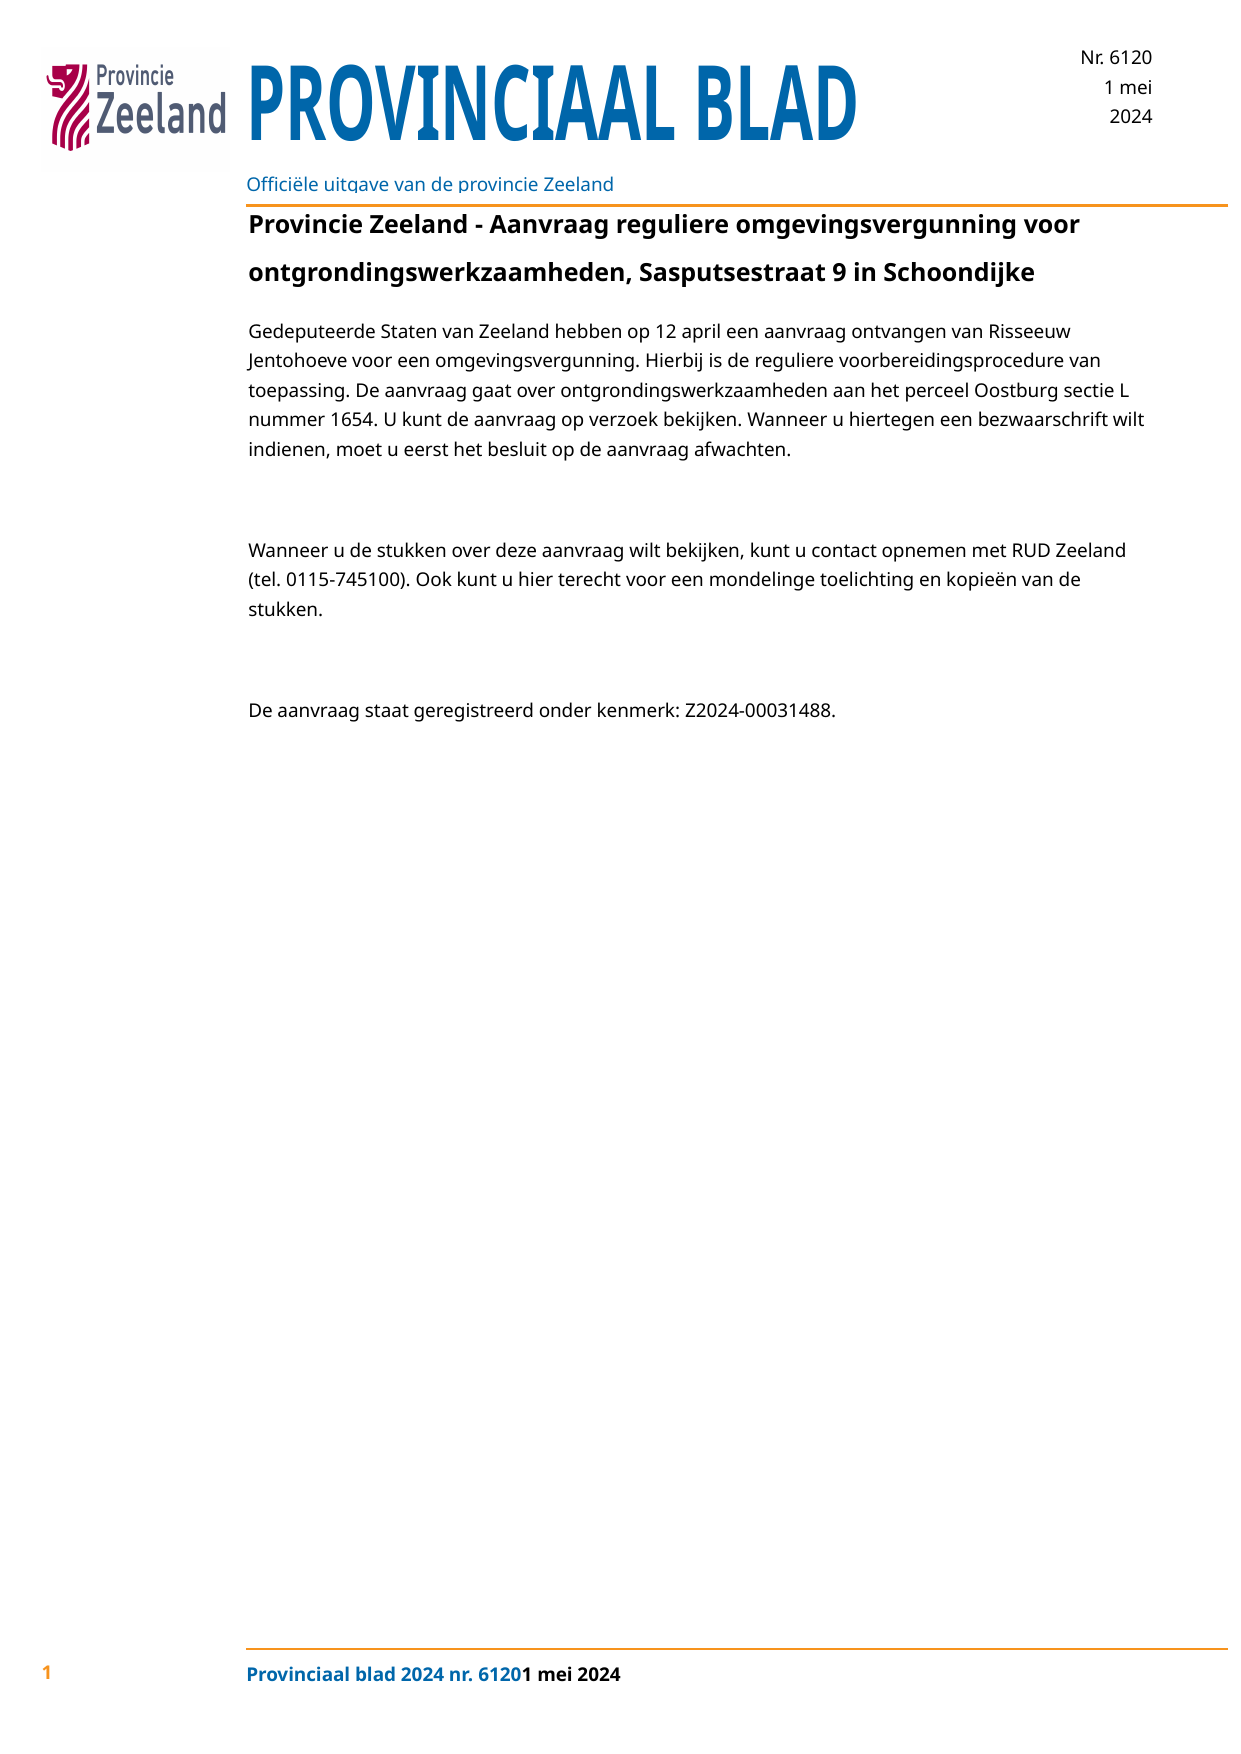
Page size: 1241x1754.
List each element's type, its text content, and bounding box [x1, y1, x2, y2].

text De aanvraag staat geregistreerd onder kenmerk: Z2024-00031488. [248, 697, 1152, 723]
picture [41, 47, 231, 172]
text Gedeputeerde Staten van Zeeland hebben op 12 april een aanvraag ontvangen van Risseeuw Jentohoeve voor een omgevingsvergunning. Hierbij is de reguliere voorbereidingsprocedure van toepassing. De aanvraag gaat over ontgrondingswerkzaamheden aan het perceel Oostburg sectie L nummer 1654. U kunt de aanvraag op verzoek bekijken. Wanneer u hiertegen een bezwaarschrift wilt indienen, moet u eerst het besluit op de aanvraag afwachten. [248, 318, 1152, 462]
text Wanneer u de stukken over deze aanvraag wilt bekijken, kunt u contact opnemen met RUD Zeeland (tel. 0115-745100). Ook kunt u hier terecht voor een mondelinge toelichting en kopieën van de stukken. [248, 537, 1152, 622]
text Provincie Zeeland - Aanvraag reguliere omgevingsvergunning voor ontgrondingswerkzaamheden, Sasputsestraat 9 in Schoondijke [248, 207, 1152, 288]
